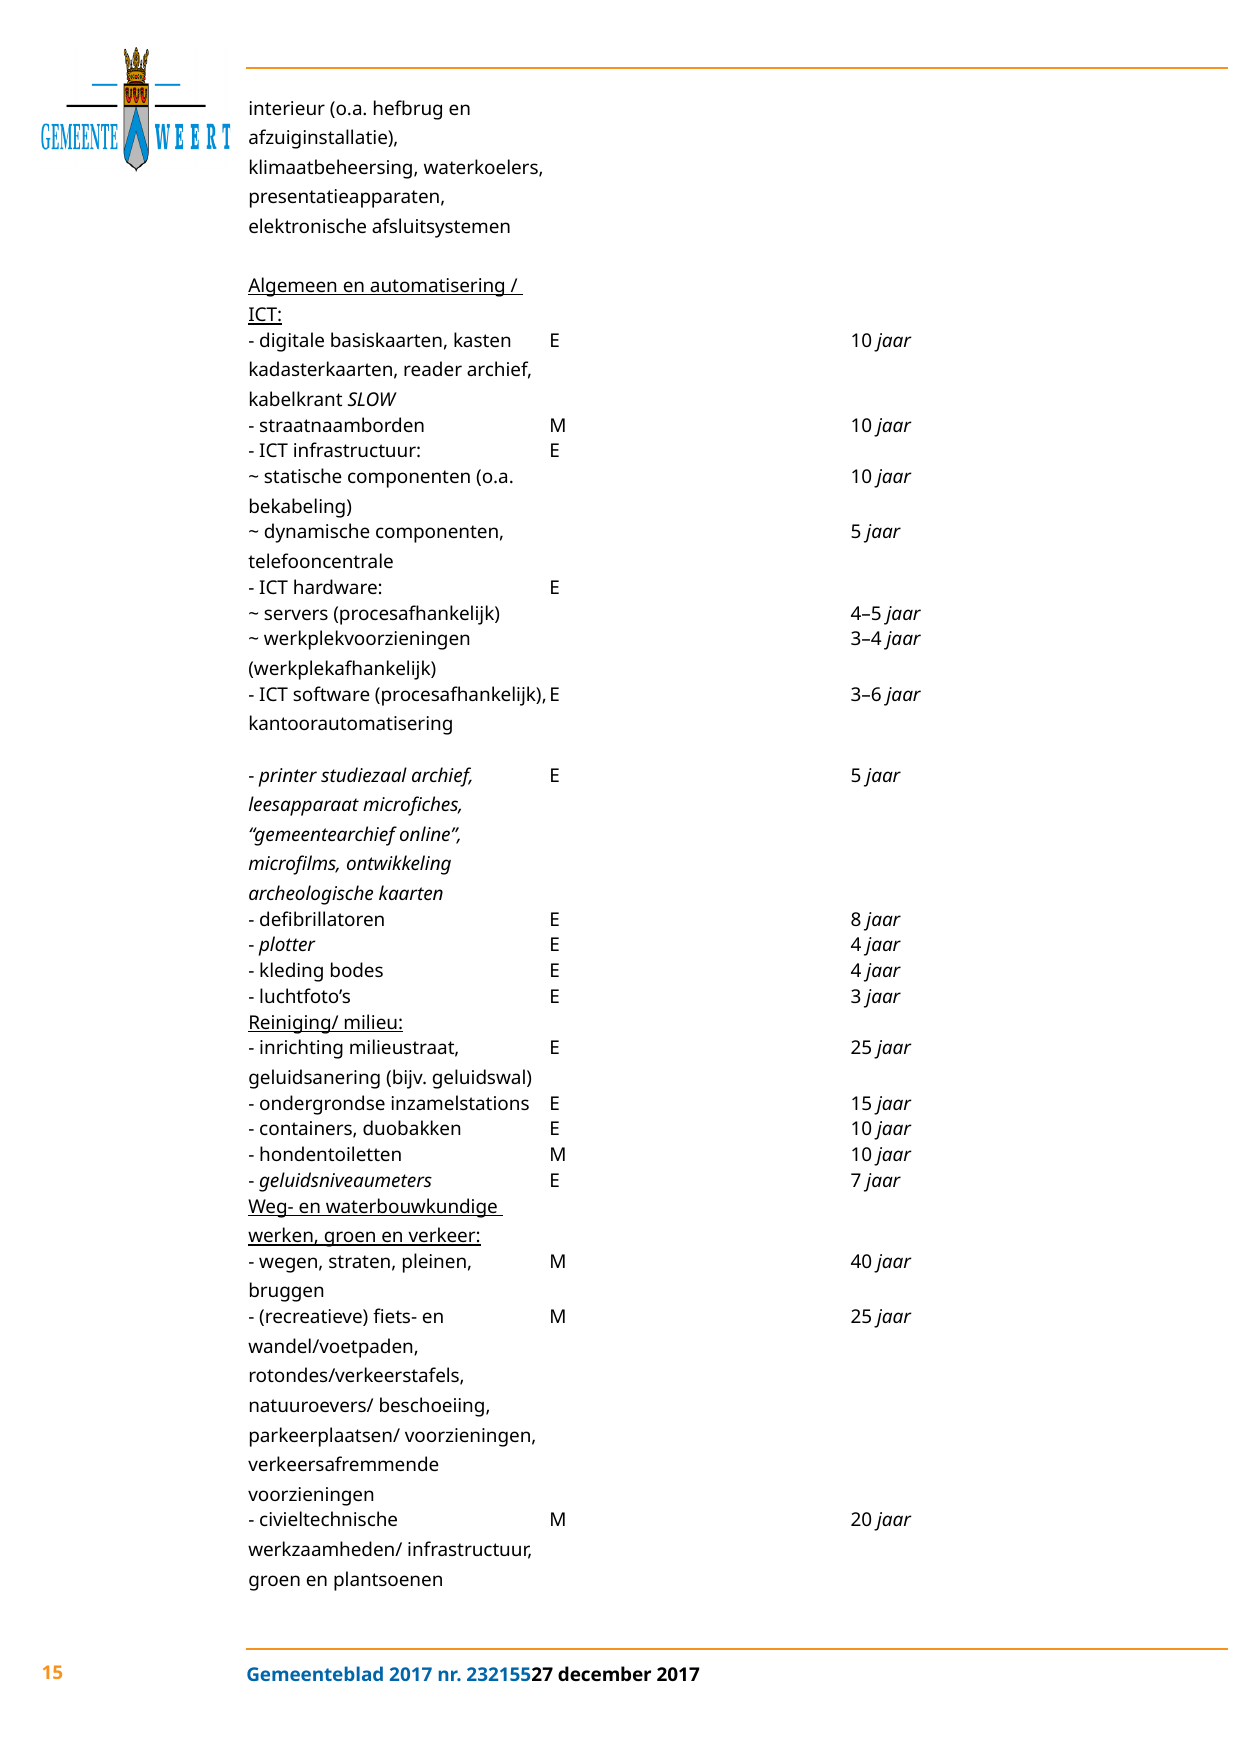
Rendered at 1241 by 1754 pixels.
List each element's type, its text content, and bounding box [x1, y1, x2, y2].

table_cell - kleding bodes [248, 958, 549, 983]
table_cell E [549, 983, 850, 1009]
table_cell 20 jaar [850, 1507, 1152, 1592]
table_cell M [549, 1507, 850, 1592]
table_cell E [549, 681, 850, 736]
table_cell 8 jaar [850, 906, 1152, 932]
table_cell - luchtfoto’s [248, 983, 549, 1009]
table_cell 7 jaar [850, 1167, 1152, 1193]
table_header Algemeen en automatisering / ICT: [248, 272, 549, 327]
table_cell - wegen, straten, pleinen, bruggen [248, 1248, 549, 1303]
table_cell 40 jaar [850, 1248, 1152, 1303]
table_cell [549, 95, 850, 239]
table_cell [549, 464, 850, 519]
table_cell [549, 519, 850, 574]
table_cell [248, 736, 549, 762]
table_cell [850, 1009, 1152, 1034]
table_cell E [549, 1035, 850, 1090]
table_cell - plotter [248, 932, 549, 957]
table_cell - ICT hardware: [248, 574, 549, 600]
table_cell [549, 626, 850, 681]
table_cell [549, 1009, 850, 1034]
table_cell M [549, 1248, 850, 1303]
table_cell - ICT infrastructuur: [248, 438, 549, 463]
table_header [549, 272, 850, 327]
table_cell - (recreatieve) fiets- en wandel/voetpaden, rotondes/verkeerstafels, natuuroevers/ beschoeiing, parkeerplaatsen/ voorzieningen, verkeersafremmende voorzieningen [248, 1304, 549, 1507]
table_cell 10 jaar [850, 412, 1152, 438]
table_cell 10 jaar [850, 1116, 1152, 1141]
table_cell E [549, 327, 850, 412]
table_cell [850, 438, 1152, 463]
table_cell E [549, 574, 850, 600]
table_cell [549, 600, 850, 626]
table_cell interieur (o.a. hefbrug en afzuiginstallatie), klimaatbeheersing, waterkoelers, presentatieapparaten, elektronische afsluitsystemen [248, 95, 549, 239]
table_cell E [549, 932, 850, 957]
table_cell - straatnaamborden [248, 412, 549, 438]
table_cell [549, 1193, 850, 1248]
table_cell E [549, 438, 850, 463]
table_cell - ICT software (procesafhankelijk), kantoorautomatisering [248, 681, 549, 736]
table_cell Reiniging/ milieu: [248, 1009, 549, 1034]
table_cell E [549, 1116, 850, 1141]
table_cell E [549, 958, 850, 983]
table_cell 15 jaar [850, 1090, 1152, 1116]
table_cell 4–5 jaar [850, 600, 1152, 626]
table_cell - ondergrondse inzamelstations [248, 1090, 549, 1116]
table_cell 3 jaar [850, 983, 1152, 1009]
table_cell 5 jaar [850, 762, 1152, 906]
table_cell ~ werkplekvoorzieningen (werkplekafhankelijk) [248, 626, 549, 681]
table_cell ~ statische componenten (o.a. bekabeling) [248, 464, 549, 519]
table_cell 25 jaar [850, 1035, 1152, 1090]
picture [41, 47, 231, 172]
table_cell [850, 1193, 1152, 1248]
table_cell - digitale basiskaarten, kasten kadasterkaarten, reader archief, kabelkrant SLOW [248, 327, 549, 412]
table_cell - geluidsniveaumeters [248, 1167, 549, 1193]
table_cell 10 jaar [850, 327, 1152, 412]
table_cell 3–4 jaar [850, 626, 1152, 681]
table_cell [549, 736, 850, 762]
table_cell 25 jaar [850, 1304, 1152, 1507]
table_cell Weg- en waterbouwkundige werken, groen en verkeer: [248, 1193, 549, 1248]
table_cell [850, 736, 1152, 762]
table_cell E [549, 906, 850, 932]
table_cell [850, 574, 1152, 600]
table_cell E [549, 762, 850, 906]
table_cell - defibrillatoren [248, 906, 549, 932]
table_cell E [549, 1167, 850, 1193]
table_cell 4 jaar [850, 932, 1152, 957]
table_cell 5 jaar [850, 519, 1152, 574]
table_cell - civieltechnische werkzaamheden/ infrastructuur, groen en plantsoenen [248, 1507, 549, 1592]
table_cell - containers, duobakken [248, 1116, 549, 1141]
table_cell M [549, 412, 850, 438]
table_cell - hondentoiletten [248, 1141, 549, 1167]
table_cell 10 jaar [850, 464, 1152, 519]
table_cell M [549, 1304, 850, 1507]
table_cell E [549, 1090, 850, 1116]
table_cell 4 jaar [850, 958, 1152, 983]
table_cell [850, 95, 1152, 239]
table_cell 10 jaar [850, 1141, 1152, 1167]
table_cell - inrichting milieustraat, geluidsanering (bijv. geluidswal) [248, 1035, 549, 1090]
table_cell - printer studiezaal archief, leesapparaat microfiches, “gemeentearchief online”, microfilms, ontwikkeling archeologische kaarten [248, 762, 549, 906]
table_cell ~ servers (procesafhankelijk) [248, 600, 549, 626]
table_cell ~ dynamische componenten, telefooncentrale [248, 519, 549, 574]
table_cell 3–6 jaar [850, 681, 1152, 736]
table_cell M [549, 1141, 850, 1167]
table_header [850, 272, 1152, 327]
